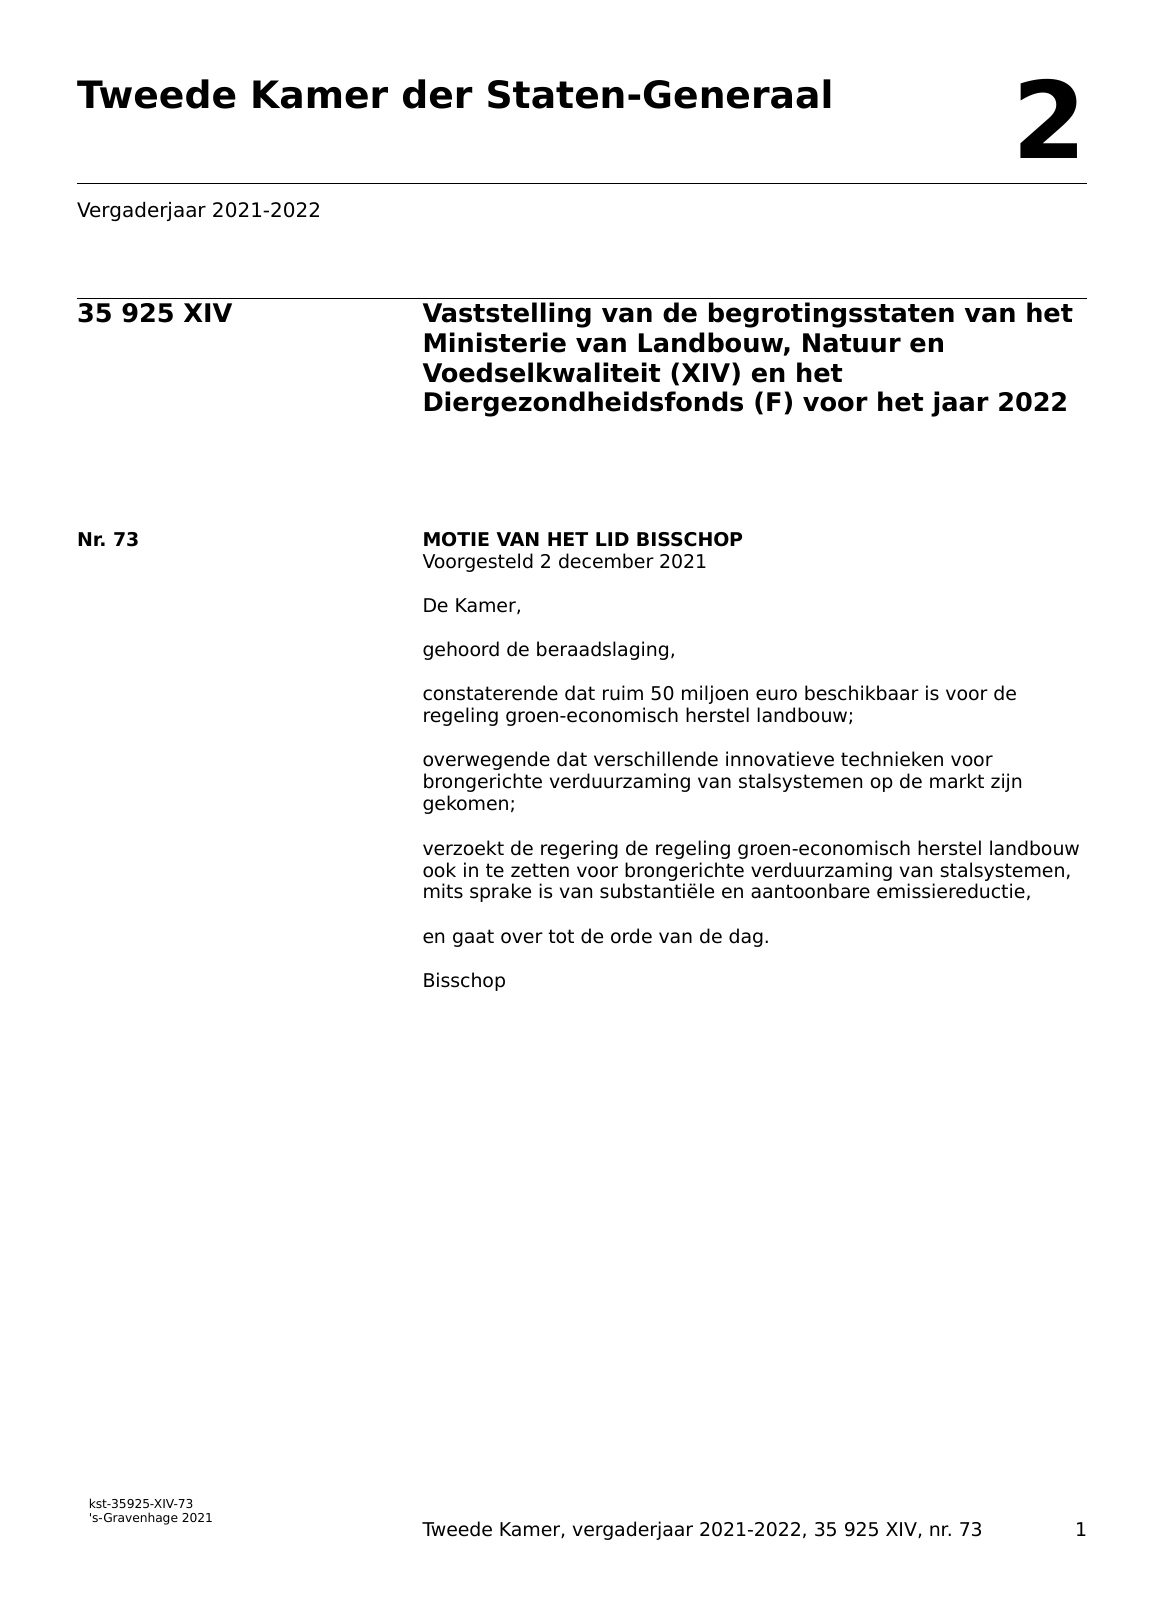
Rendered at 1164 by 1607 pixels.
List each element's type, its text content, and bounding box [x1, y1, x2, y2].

text en gaat over tot de orde van de dag. [422, 926, 1087, 948]
text overwegende dat verschillende innovatieve technieken voor brongerichte verduurzaming van stalsystemen op de markt zijn gekomen; [422, 749, 1087, 815]
table_cell Vergaderjaar 2021-2022 [77, 184, 1087, 298]
text gehoord de beraadslaging, [422, 639, 1087, 661]
text De Kamer, [422, 595, 1087, 617]
subtitle 35 925 XIV Vaststelling van de begrotingsstaten van het Ministerie van Landbouw, Natuur en Voedselkwaliteit (XIV) en het Diergezondheidsfonds (F) voor het jaar 2022 [77, 299, 1087, 418]
text Voorgesteld 2 december 2021 [422, 551, 1087, 573]
text kst-35925-XIV-73 [88, 1497, 323, 1511]
text constaterende dat ruim 50 miljoen euro beschikbaar is voor de regeling groen-economisch herstel landbouw; [422, 683, 1087, 727]
text verzoekt de regering de regeling groen-economisch herstel landbouw ook in te zetten voor brongerichte verduurzaming van stalsystemen, mits sprake is van substantiële en aantoonbare emissiereductie, [422, 837, 1087, 903]
table_header 2 [886, 59, 1087, 183]
text Bisschop [422, 970, 1087, 992]
text 's-Gravenhage 2021 [88, 1511, 323, 1525]
subtitle Nr. 73 MOTIE VAN HET LID BISSCHOP [77, 529, 1087, 551]
table_header Tweede Kamer der Staten-Generaal [77, 59, 886, 183]
